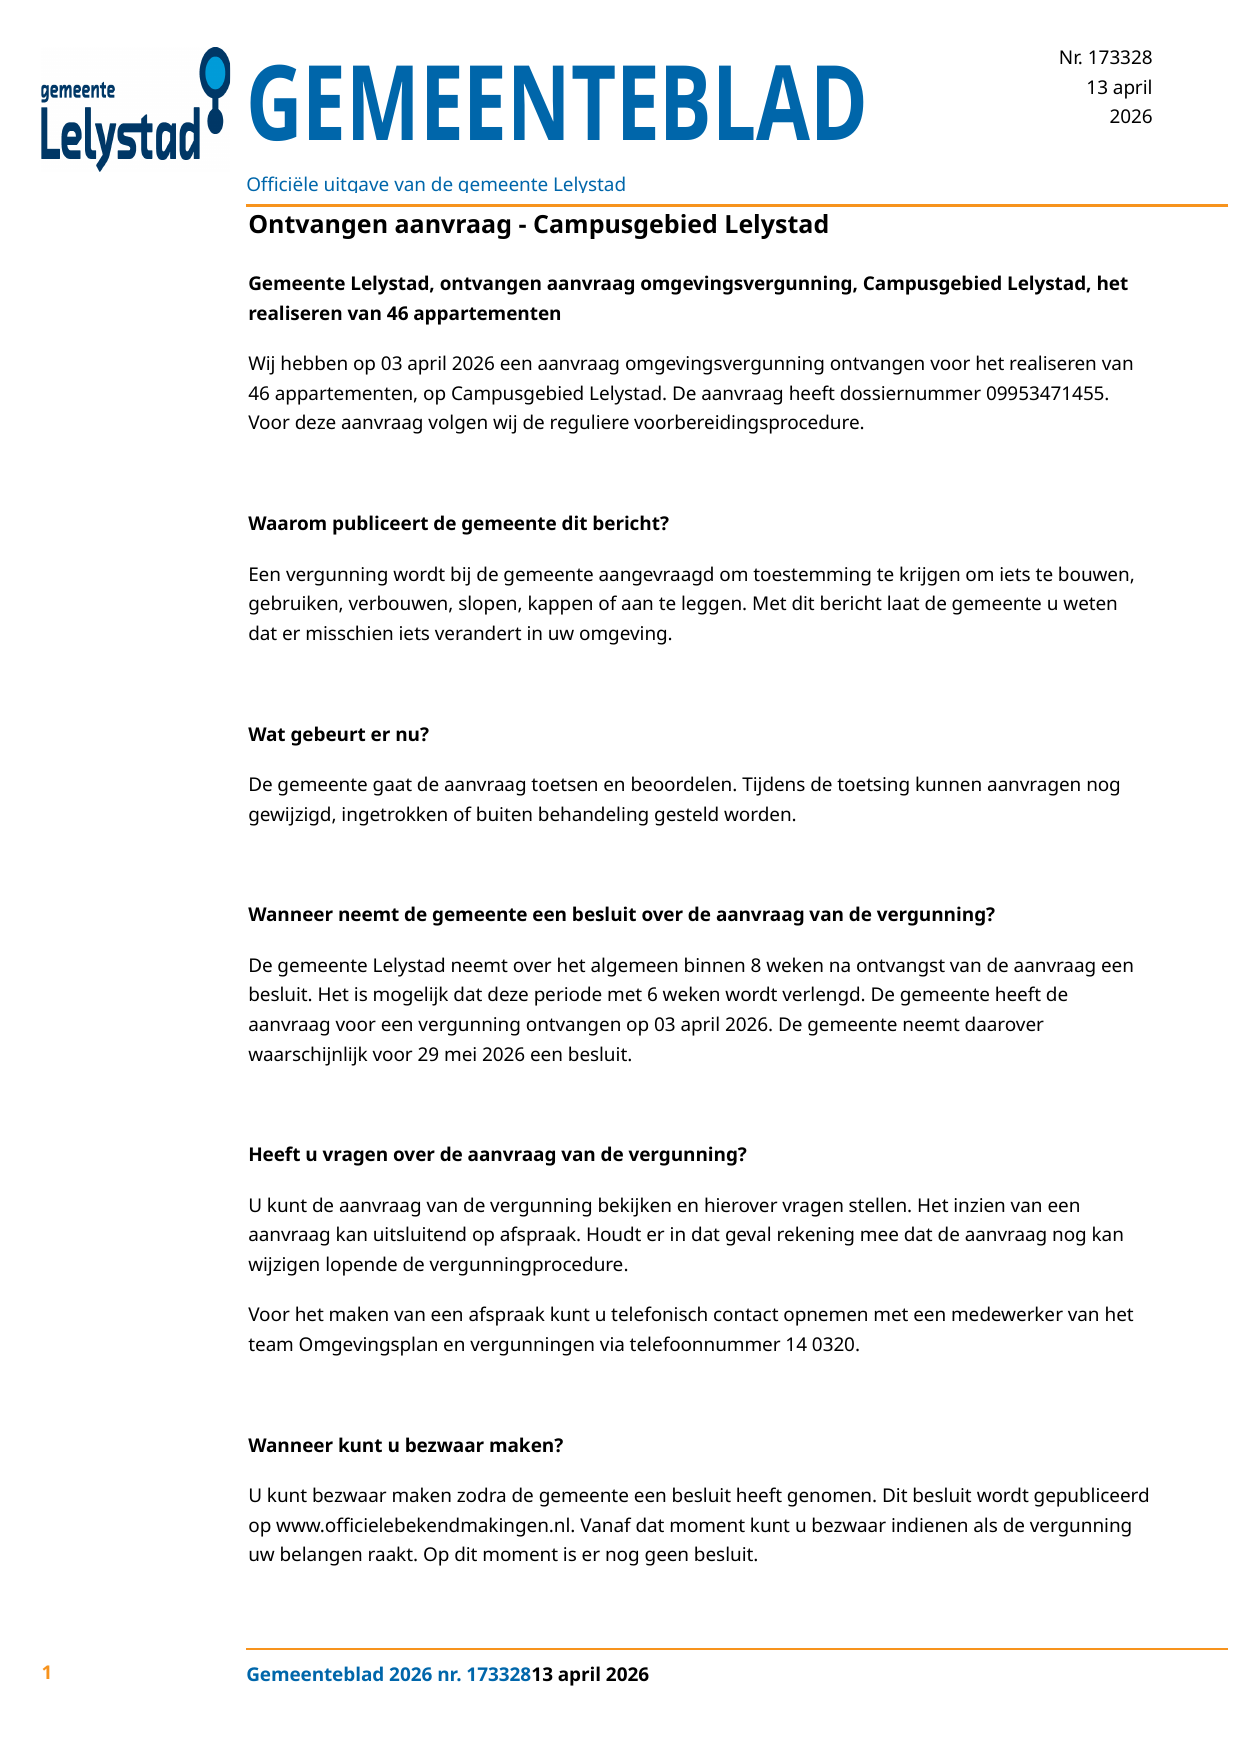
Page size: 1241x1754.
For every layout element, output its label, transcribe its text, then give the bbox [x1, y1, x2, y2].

text Wat gebeurt er nu? [248, 721, 1152, 746]
text Wanneer neemt de gemeente een besluit over de aanvraag van de vergunning? [248, 902, 1152, 927]
text De gemeente Lelystad neemt over het algemeen binnen 8 weken na ontvangst van de aanvraag een besluit. Het is mogelijk dat deze periode met 6 weken wordt verlengd. De gemeente heeft de aanvraag voor een vergunning ontvangen op 03 april 2026. De gemeente neemt daarover waarschijnlijk voor 29 mei 2026 een besluit. [248, 952, 1152, 1066]
text U kunt bezwaar maken zodra de gemeente een besluit heeft genomen. Dit besluit wordt gepubliceerd op www.officielebekendmakingen.nl. Vanaf dat moment kunt u bezwaar indienen als de vergunning uw belangen raakt. Op dit moment is er nog geen besluit. [248, 1482, 1152, 1567]
text De gemeente gaat de aanvraag toetsen en beoordelen. Tijdens de toetsing kunnen aanvragen nog gewijzigd, ingetrokken of buiten behandeling gesteld worden. [248, 771, 1152, 826]
text Waarom publiceert de gemeente dit bericht? [248, 510, 1152, 536]
picture [41, 47, 231, 172]
text Ontvangen aanvraag - Campusgebied Lelystad [248, 207, 1152, 241]
text Heeft u vragen over de aanvraag van de vergunning? [248, 1142, 1152, 1167]
text U kunt de aanvraag van de vergunning bekijken en hierover vragen stellen. Het inzien van een aanvraag kan uitsluitend op afspraak. Houdt er in dat geval rekening mee dat de aanvraag nog kan wijzigen lopende de vergunningprocedure. [248, 1192, 1152, 1277]
text Een vergunning wordt bij de gemeente aangevraagd om toestemming te krijgen om iets te bouwen, gebruiken, verbouwen, slopen, kappen of aan te leggen. Met dit bericht laat de gemeente u weten dat er misschien iets verandert in uw omgeving. [248, 561, 1152, 646]
text Gemeente Lelystad, ontvangen aanvraag omgevingsvergunning, Campusgebied Lelystad, het realiseren van 46 appartementen [248, 270, 1152, 326]
text Wanneer kunt u bezwaar maken? [248, 1432, 1152, 1458]
text Wij hebben op 03 april 2026 een aanvraag omgevingsvergunning ontvangen voor het realiseren van 46 appartementen, op Campusgebied Lelystad. De aanvraag heeft dossiernummer 09953471455. Voor deze aanvraag volgen wij de reguliere voorbereidingsprocedure. [248, 350, 1152, 435]
text Voor het maken van een afspraak kunt u telefonisch contact opnemen met een medewerker van het team Omgevingsplan en vergunningen via telefoonnummer 14 0320. [248, 1302, 1152, 1357]
